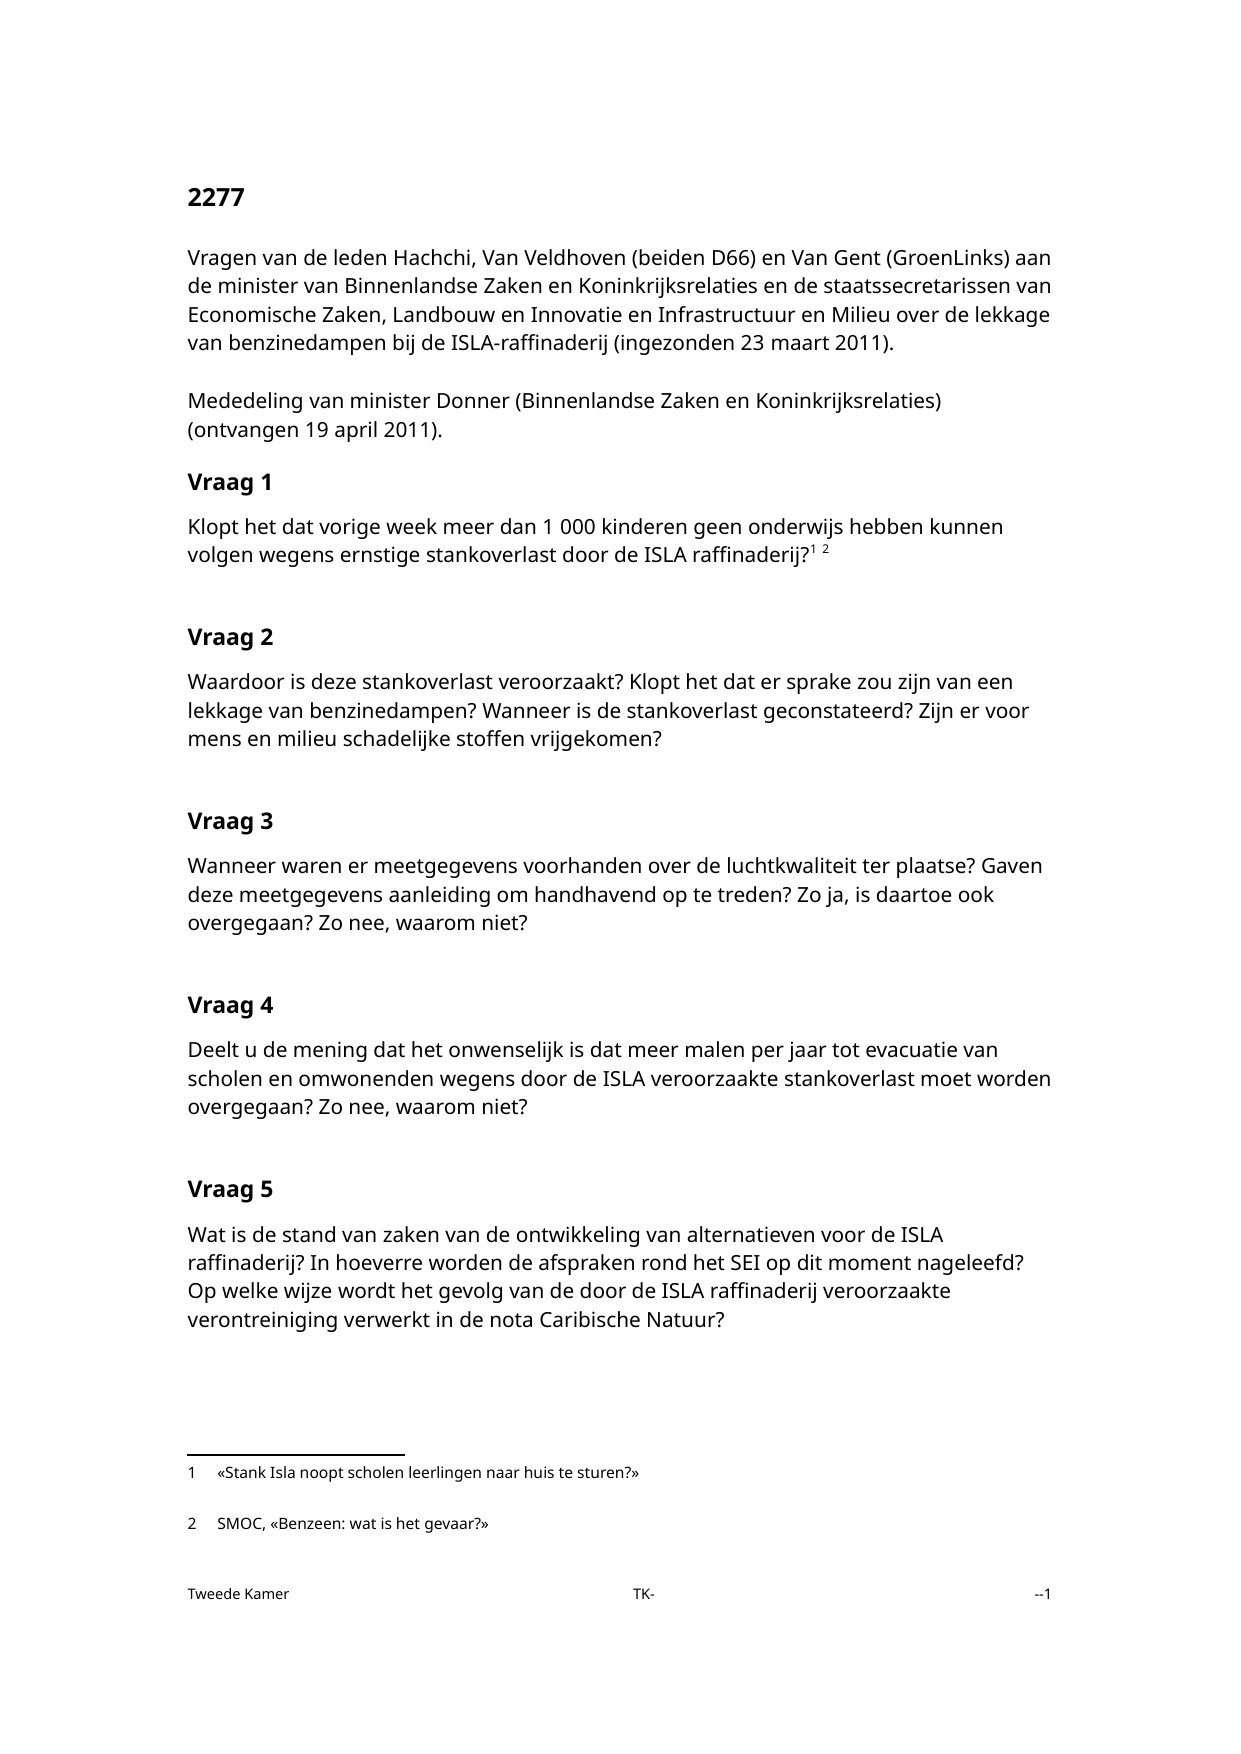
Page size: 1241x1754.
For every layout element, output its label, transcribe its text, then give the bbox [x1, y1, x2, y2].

text Waardoor is deze stankoverlast veroorzaakt? Klopt het dat er sprake zou zijn van een lekkage van benzinedampen? Wanneer is de stankoverlast geconstateerd? Zijn er voor mens en milieu schadelijke stoffen vrijgekomen? [187, 667, 1053, 753]
text 2277 [187, 179, 1053, 213]
text Vragen van de leden Hachchi, Van Veldhoven (beiden D66) en Van Gent (GroenLinks) aan de minister van Binnenlandse Zaken en Koninkrijksrelaties en de staatssecretarissen van Economische Zaken, Landbouw en Innovatie en Infrastructuur en Milieu over de lekkage van benzinedampen bij de ISLA-raffinaderij (ingezonden 23 maart 2011). [187, 243, 1053, 357]
text Wat is de stand van zaken van de ontwikkeling van alternatieven voor de ISLA raffinaderij? In hoeverre worden de afspraken rond het SEI op dit moment nageleefd? Op welke wijze wordt het gevolg van de door de ISLA raffinaderij veroorzaakte verontreiniging verwerkt in de nota Caribische Natuur? [187, 1220, 1053, 1333]
subtitle Vraag 3 [187, 805, 1053, 837]
text Wanneer waren er meetgegevens voorhanden over de luchtkwaliteit ter plaatse? Gaven deze meetgegevens aanleiding om handhavend op te treden? Zo ja, is daartoe ook overgegaan? Zo nee, waarom niet? [187, 852, 1053, 937]
subtitle Vraag 4 [187, 989, 1053, 1021]
subtitle Vraag 1 [187, 466, 1053, 497]
subtitle Vraag 5 [187, 1173, 1053, 1205]
text Mededeling van minister Donner (Binnenlandse Zaken en Koninkrijksrelaties) (ontvangen 19 april 2011). [187, 386, 1053, 443]
text SMOC, «Benzeen: wat is het gevaar?» [187, 1506, 1053, 1534]
text «Stank Isla noopt scholen leerlingen naar huis te sturen?» [187, 1447, 1053, 1476]
subtitle Vraag 2 [187, 621, 1053, 652]
text Klopt het dat vorige week meer dan 1 000 kinderen geen onderwijs hebben kunnen volgen wegens ernstige stankoverlast door de ISLA raffinaderij? [187, 512, 1053, 569]
text Deelt u de mening dat het onwenselijk is dat meer malen per jaar tot evacuatie van scholen en omwonenden wegens door de ISLA veroorzaakte stankoverlast moet worden overgegaan? Zo nee, waarom niet? [187, 1036, 1053, 1121]
